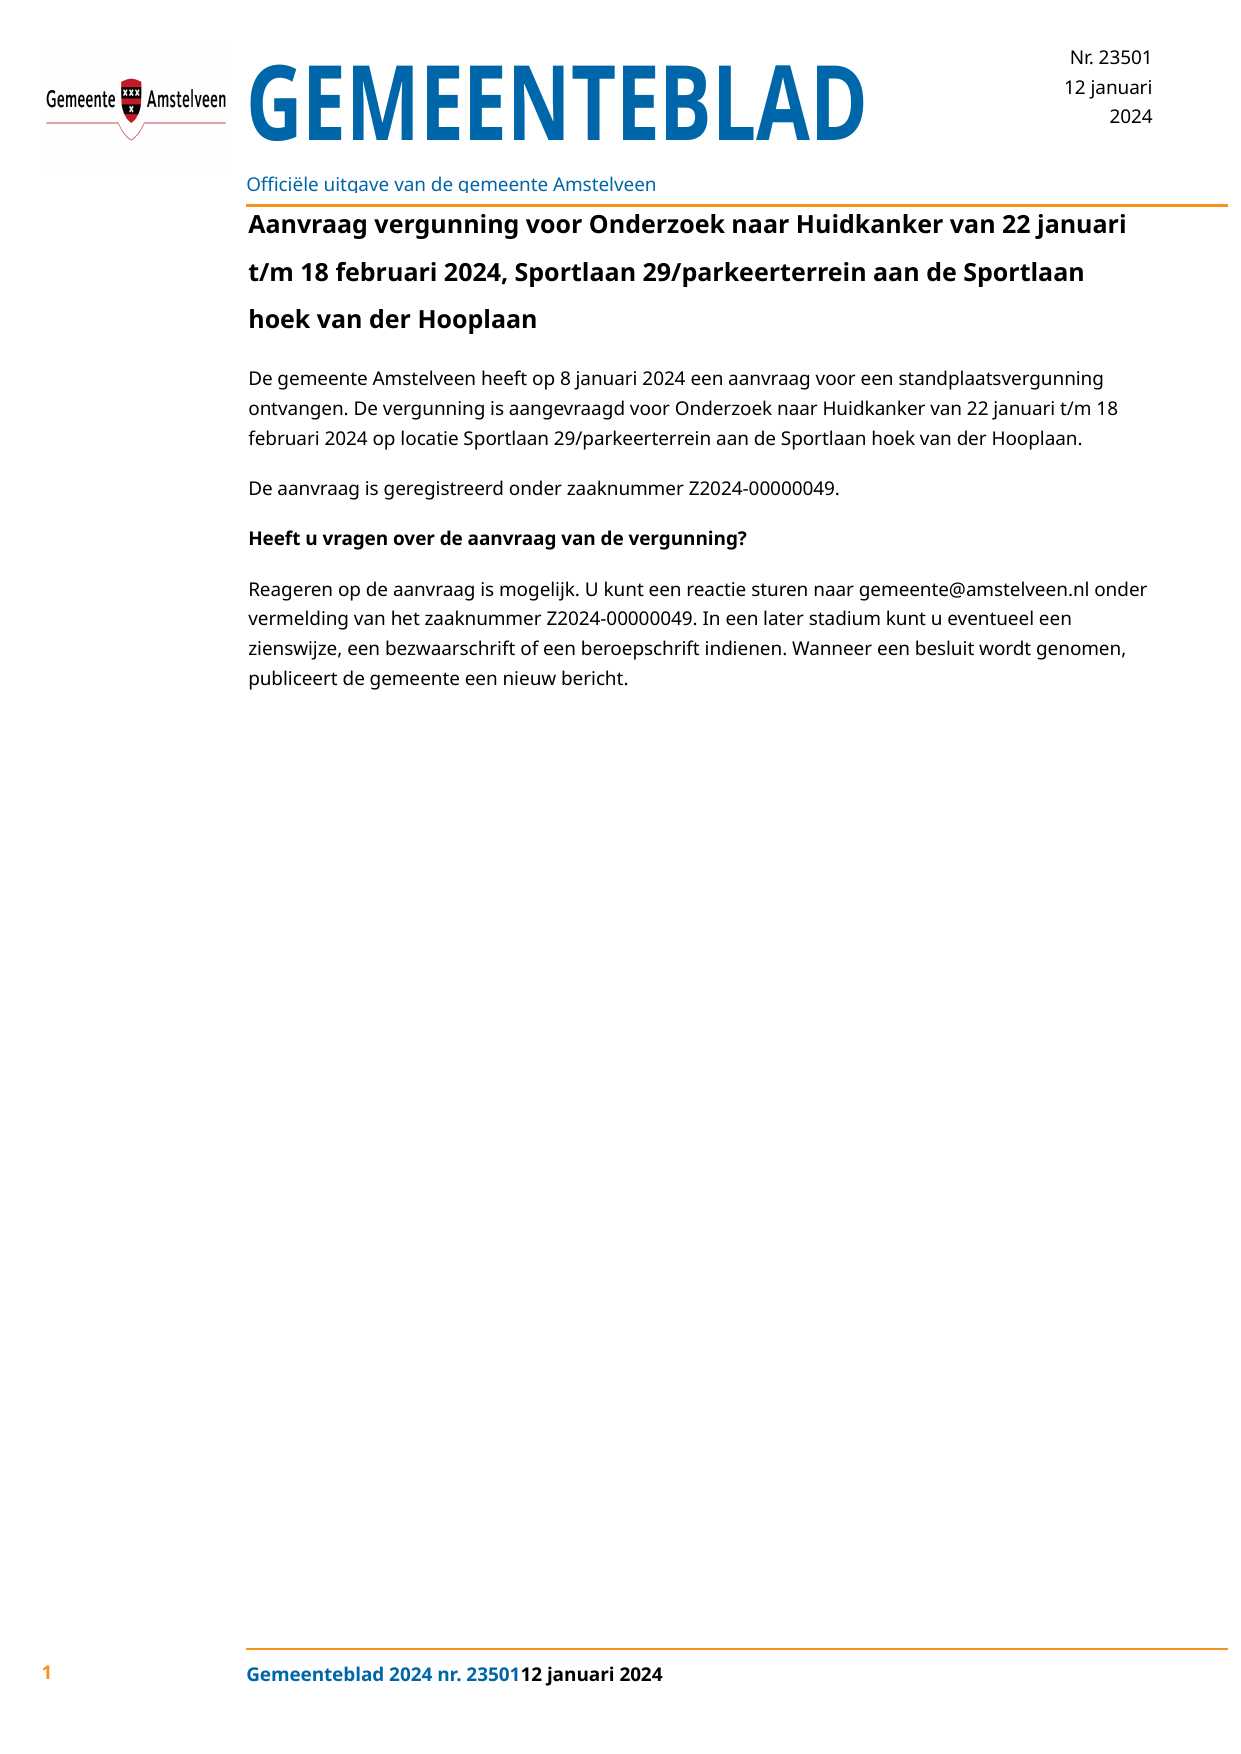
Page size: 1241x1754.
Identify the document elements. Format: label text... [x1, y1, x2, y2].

text Heeft u vragen over de aanvraag van de vergunning? [248, 526, 1152, 551]
picture [41, 47, 231, 172]
text Aanvraag vergunning voor Onderzoek naar Huidkanker van 22 januari t/m 18 februari 2024, Sportlaan 29/parkeerterrein aan de Sportlaan hoek van der Hooplaan [248, 207, 1152, 336]
text De gemeente Amstelveen heeft op 8 januari 2024 een aanvraag voor een standplaatsvergunning ontvangen. De vergunning is aangevraagd voor Onderzoek naar Huidkanker van 22 januari t/m 18 februari 2024 op locatie Sportlaan 29/parkeerterrein aan de Sportlaan hoek van der Hooplaan. [248, 366, 1152, 450]
text De aanvraag is geregistreerd onder zaaknummer Z2024-00000049. [248, 475, 1152, 501]
text Reageren op de aanvraag is mogelijk. U kunt een reactie sturen naar gemeente@amstelveen.nl onder vermelding van het zaaknummer Z2024-00000049. In een later stadium kunt u eventueel een zienswijze, een bezwaarschrift of een beroepschrift indienen. Wanneer een besluit wordt genomen, publiceert de gemeente een nieuw bericht. [248, 576, 1152, 690]
